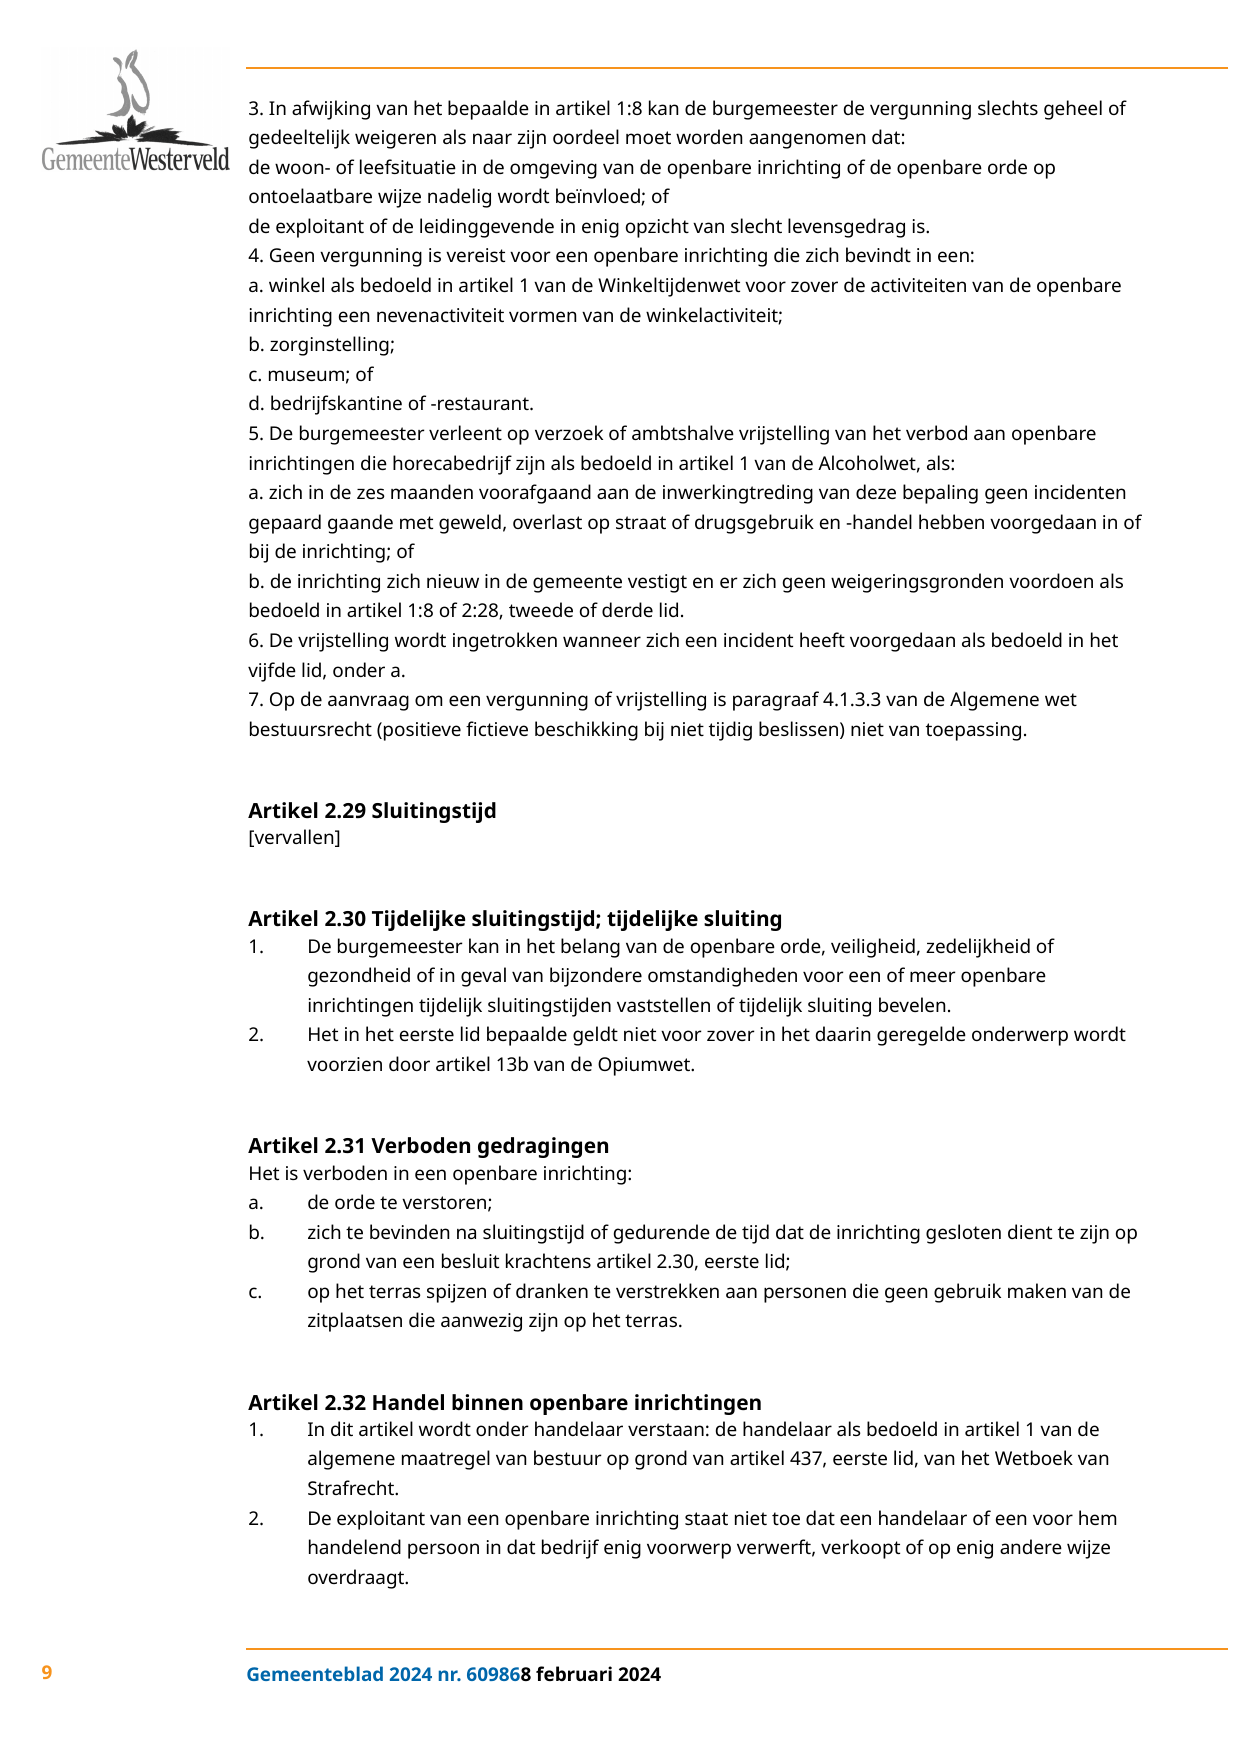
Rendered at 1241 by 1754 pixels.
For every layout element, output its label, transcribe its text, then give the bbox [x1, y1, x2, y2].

text Het is verboden in een openbare inrichting: [248, 1160, 1152, 1185]
text Artikel 2.30 Tijdelijke sluitingstijd; tijdelijke sluiting [248, 904, 1152, 933]
list de orde te verstoren; [248, 1189, 1152, 1215]
list Het in het eerste lid bepaalde geldt niet voor zover in het daarin geregelde onderwerp wordt voorzien door artikel 13b van de Opiumwet. [248, 1022, 1152, 1077]
list In dit artikel wordt onder handelaar verstaan: de handelaar als bedoeld in artikel 1 van de algemene maatregel van bestuur op grond van artikel 437, eerste lid, van het Wetboek van Strafrecht. [248, 1416, 1152, 1501]
text Artikel 2.31 Verboden gedragingen [248, 1131, 1152, 1160]
text de exploitant of de leidinggevende in enig opzicht van slecht levensgedrag is. [248, 213, 1152, 239]
list zich te bevinden na sluitingstijd of gedurende de tijd dat de inrichting gesloten dient te zijn op grond van een besluit krachtens artikel 2.30, eerste lid; [248, 1219, 1152, 1274]
text d. bedrijfskantine of -restaurant. [248, 391, 1152, 416]
list De exploitant van een openbare inrichting staat niet toe dat een handelaar of een voor hem handelend persoon in dat bedrijf enig voorwerp verwerft, verkoopt of op enig andere wijze overdraagt. [248, 1505, 1152, 1590]
list op het terras spijzen of dranken te verstrekken aan personen die geen gebruik maken van de zitplaatsen die aanwezig zijn op het terras. [248, 1278, 1152, 1333]
text a. zich in de zes maanden voorafgaand aan de inwerkingtreding van deze bepaling geen incidenten gepaard gaande met geweld, overlast op straat of drugsgebruik en -handel hebben voorgedaan in of bij de inrichting; of [248, 479, 1152, 564]
text b. de inrichting zich nieuw in de gemeente vestigt en er zich geen weigeringsgronden voordoen als bedoeld in artikel 1:8 of 2:28, tweede of derde lid. [248, 568, 1152, 623]
text a. winkel als bedoeld in artikel 1 van de Winkeltijdenwet voor zover de activiteiten van de openbare inrichting een nevenactiviteit vormen van de winkelactiviteit; [248, 272, 1152, 328]
list De burgemeester kan in het belang van de openbare orde, veiligheid, zedelijkheid of gezondheid of in geval van bijzondere omstandigheden voor een of meer openbare inrichtingen tijdelijk sluitingstijden vaststellen of tijdelijk sluiting bevelen. [248, 933, 1152, 1018]
text Artikel 2.32 Handel binnen openbare inrichtingen [248, 1388, 1152, 1416]
text [vervallen] [248, 824, 1152, 850]
picture [41, 47, 231, 172]
text 7. Op de aanvraag om een vergunning of vrijstelling is paragraaf 4.1.3.3 van de Algemene wet bestuursrecht (positieve fictieve beschikking bij niet tijdig beslissen) niet van toepassing. [248, 686, 1152, 742]
text Artikel 2.29 Sluitingstijd [248, 796, 1152, 824]
text 6. De vrijstelling wordt ingetrokken wanneer zich een incident heeft voorgedaan als bedoeld in het vijfde lid, onder a. [248, 627, 1152, 683]
text de woon- of leefsituatie in de omgeving van de openbare inrichting of de openbare orde op ontoelaatbare wijze nadelig wordt beïnvloed; of [248, 154, 1152, 209]
text c. museum; of [248, 361, 1152, 387]
text 4. Geen vergunning is vereist voor een openbare inrichting die zich bevindt in een: [248, 243, 1152, 268]
text b. zorginstelling; [248, 331, 1152, 357]
text 5. De burgemeester verleent op verzoek of ambtshalve vrijstelling van het verbod aan openbare inrichtingen die horecabedrijf zijn als bedoeld in artikel 1 van de Alcoholwet, als: [248, 420, 1152, 476]
text 3. In afwijking van het bepaalde in artikel 1:8 kan de burgemeester de vergunning slechts geheel of gedeeltelijk weigeren als naar zijn oordeel moet worden aangenomen dat: [248, 95, 1152, 150]
